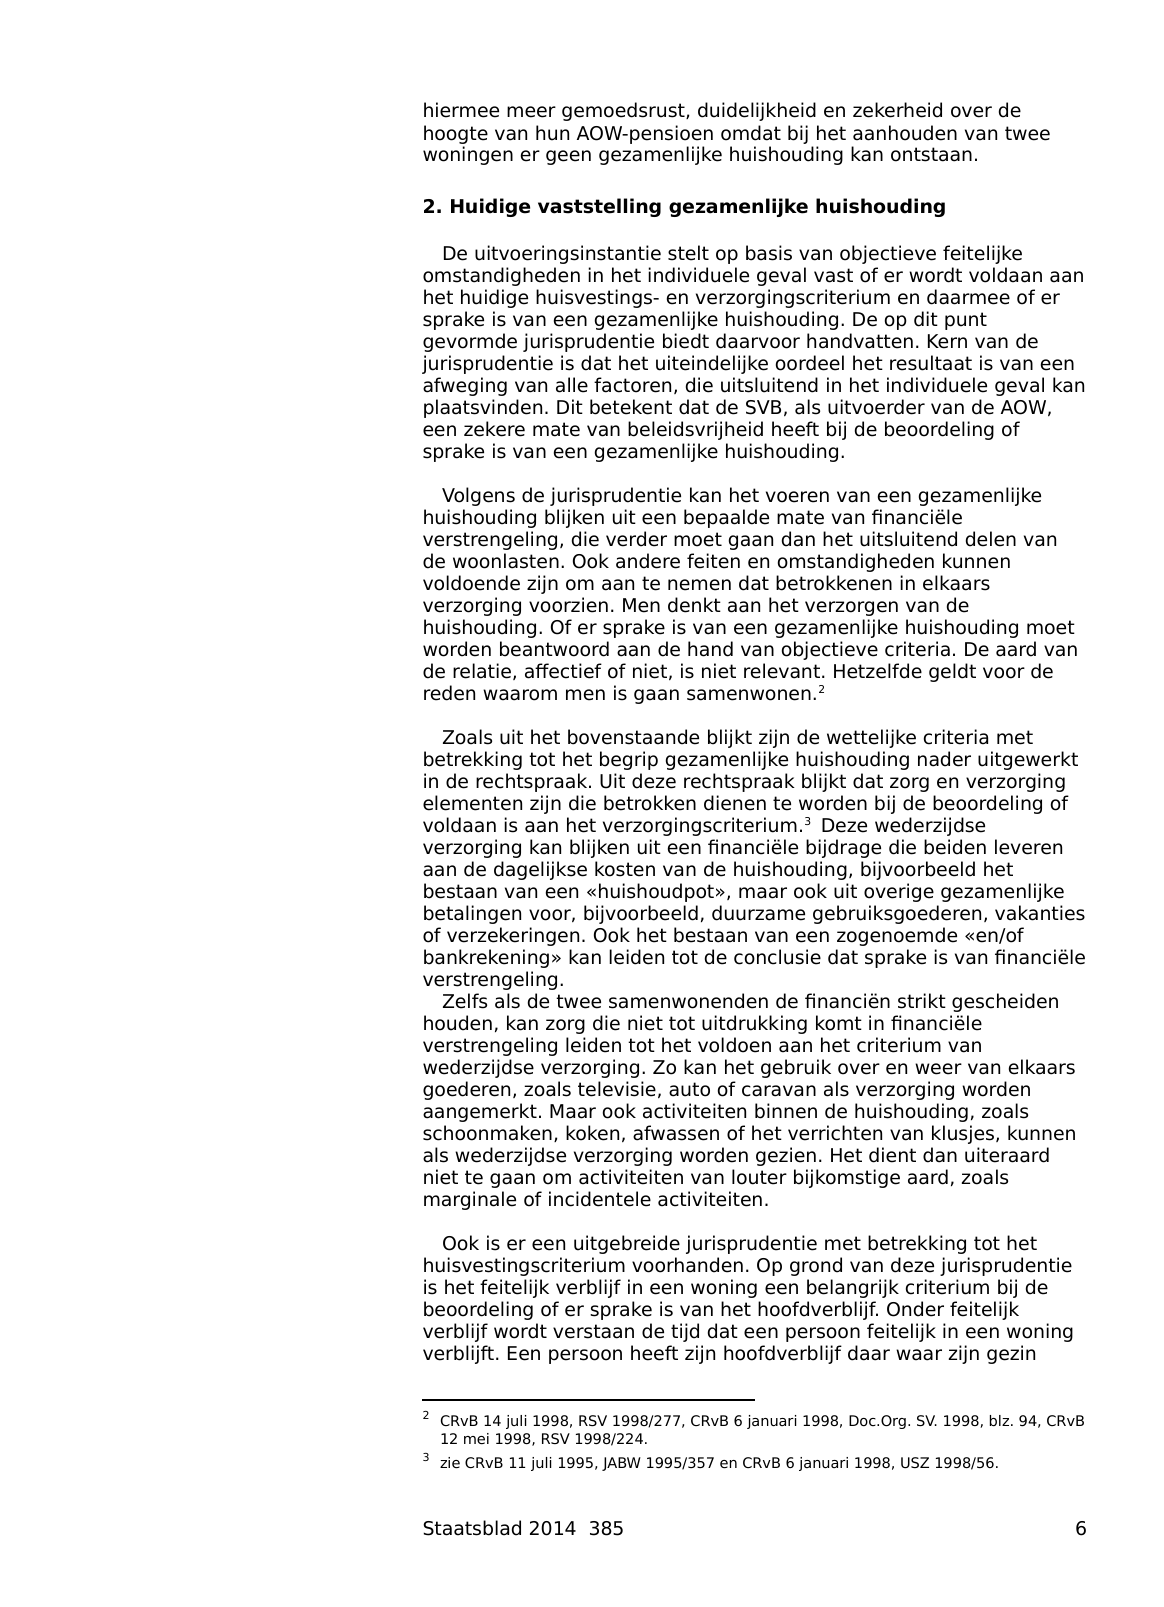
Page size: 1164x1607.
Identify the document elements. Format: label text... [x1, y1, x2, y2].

text zie CRvB 11 juli 1995, JABW 1995/357 en CRvB 6 januari 1998, USZ 1998/56. [422, 1451, 1087, 1473]
text Volgens de jurisprudentie kan het voeren van een gezamenlijke huishouding blijken uit een bepaalde mate van financiële verstrengeling, die verder moet gaan dan het uitsluitend delen van de woonlasten. Ook andere feiten en omstandigheden kunnen voldoende zijn om aan te nemen dat betrokkenen in elkaars verzorging voorzien. Men denkt aan het verzorgen van de huishouding. Of er sprake is van een gezamenlijke huishouding moet worden beantwoord aan de hand van objectieve criteria. De aard van de relatie, affectief of niet, is niet relevant. Hetzelfde geldt voor de reden waarom men is gaan samenwonen. [422, 485, 1087, 705]
text CRvB 14 juli 1998, RSV 1998/277, CRvB 6 januari 1998, Doc.Org. SV. 1998, blz. 94, CRvB 12 mei 1998, RSV 1998/224. [422, 1409, 1087, 1448]
text De uitvoeringsinstantie stelt op basis van objectieve feitelijke omstandigheden in het individuele geval vast of er wordt voldaan aan het huidige huisvestings- en verzorgingscriterium en daarmee of er sprake is van een gezamenlijke huishouding. De op dit punt gevormde jurisprudentie biedt daarvoor handvatten. Kern van de jurisprudentie is dat het uiteindelijke oordeel het resultaat is van een afweging van alle factoren, die uitsluitend in het individuele geval kan plaatsvinden. Dit betekent dat de SVB, als uitvoerder van de AOW, een zekere mate van beleidsvrijheid heeft bij de beoordeling of sprake is van een gezamenlijke huishouding. [422, 243, 1087, 463]
subtitle 2. Huidige vaststelling gezamenlijke huishouding [422, 196, 1087, 218]
text Ook is er een uitgebreide jurisprudentie met betrekking tot het huisvestingscriterium voorhanden. Op grond van deze jurisprudentie is het feitelijk verblijf in een woning een belangrijk criterium bij de beoordeling of er sprake is van het hoofdverblijf. Onder feitelijk verblijf wordt verstaan de tijd dat een persoon feitelijk in een woning verblijft. Een persoon heeft zijn hoofdverblijf daar waar zijn gezin [422, 1233, 1087, 1365]
text Zelfs als de twee samenwonenden de financiën strikt gescheiden houden, kan zorg die niet tot uitdrukking komt in financiële verstrengeling leiden tot het voldoen aan het criterium van wederzijdse verzorging. Zo kan het gebruik over en weer van elkaars goederen, zoals televisie, auto of caravan als verzorging worden aangemerkt. Maar ook activiteiten binnen de huishouding, zoals schoonmaken, koken, afwassen of het verrichten van klusjes, kunnen als wederzijdse verzorging worden gezien. Het dient dan uiteraard niet te gaan om activiteiten van louter bijkomstige aard, zoals marginale of incidentele activiteiten. [422, 991, 1087, 1211]
text Zoals uit het bovenstaande blijkt zijn de wettelijke criteria met betrekking tot het begrip gezamenlijke huishouding nader uitgewerkt in de rechtspraak. Uit deze rechtspraak blijkt dat zorg en verzorging elementen zijn die betrokken dienen te worden bij de beoordeling of voldaan is aan het verzorgingscriterium. Deze wederzijdse verzorging kan blijken uit een financiële bijdrage die beiden leveren aan de dagelijkse kosten van de huishouding, bijvoorbeeld het bestaan van een «huishoudpot», maar ook uit overige gezamenlijke betalingen voor, bijvoorbeeld, duurzame gebruiksgoederen, vakanties of verzekeringen. Ook het bestaan van een zogenoemde «en/of bankrekening» kan leiden tot de conclusie dat sprake is van financiële verstrengeling. [422, 727, 1087, 991]
text hiermee meer gemoedsrust, duidelijkheid en zekerheid over de hoogte van hun AOW-pensioen omdat bij het aanhouden van twee woningen er geen gezamenlijke huishouding kan ontstaan. [422, 100, 1087, 166]
